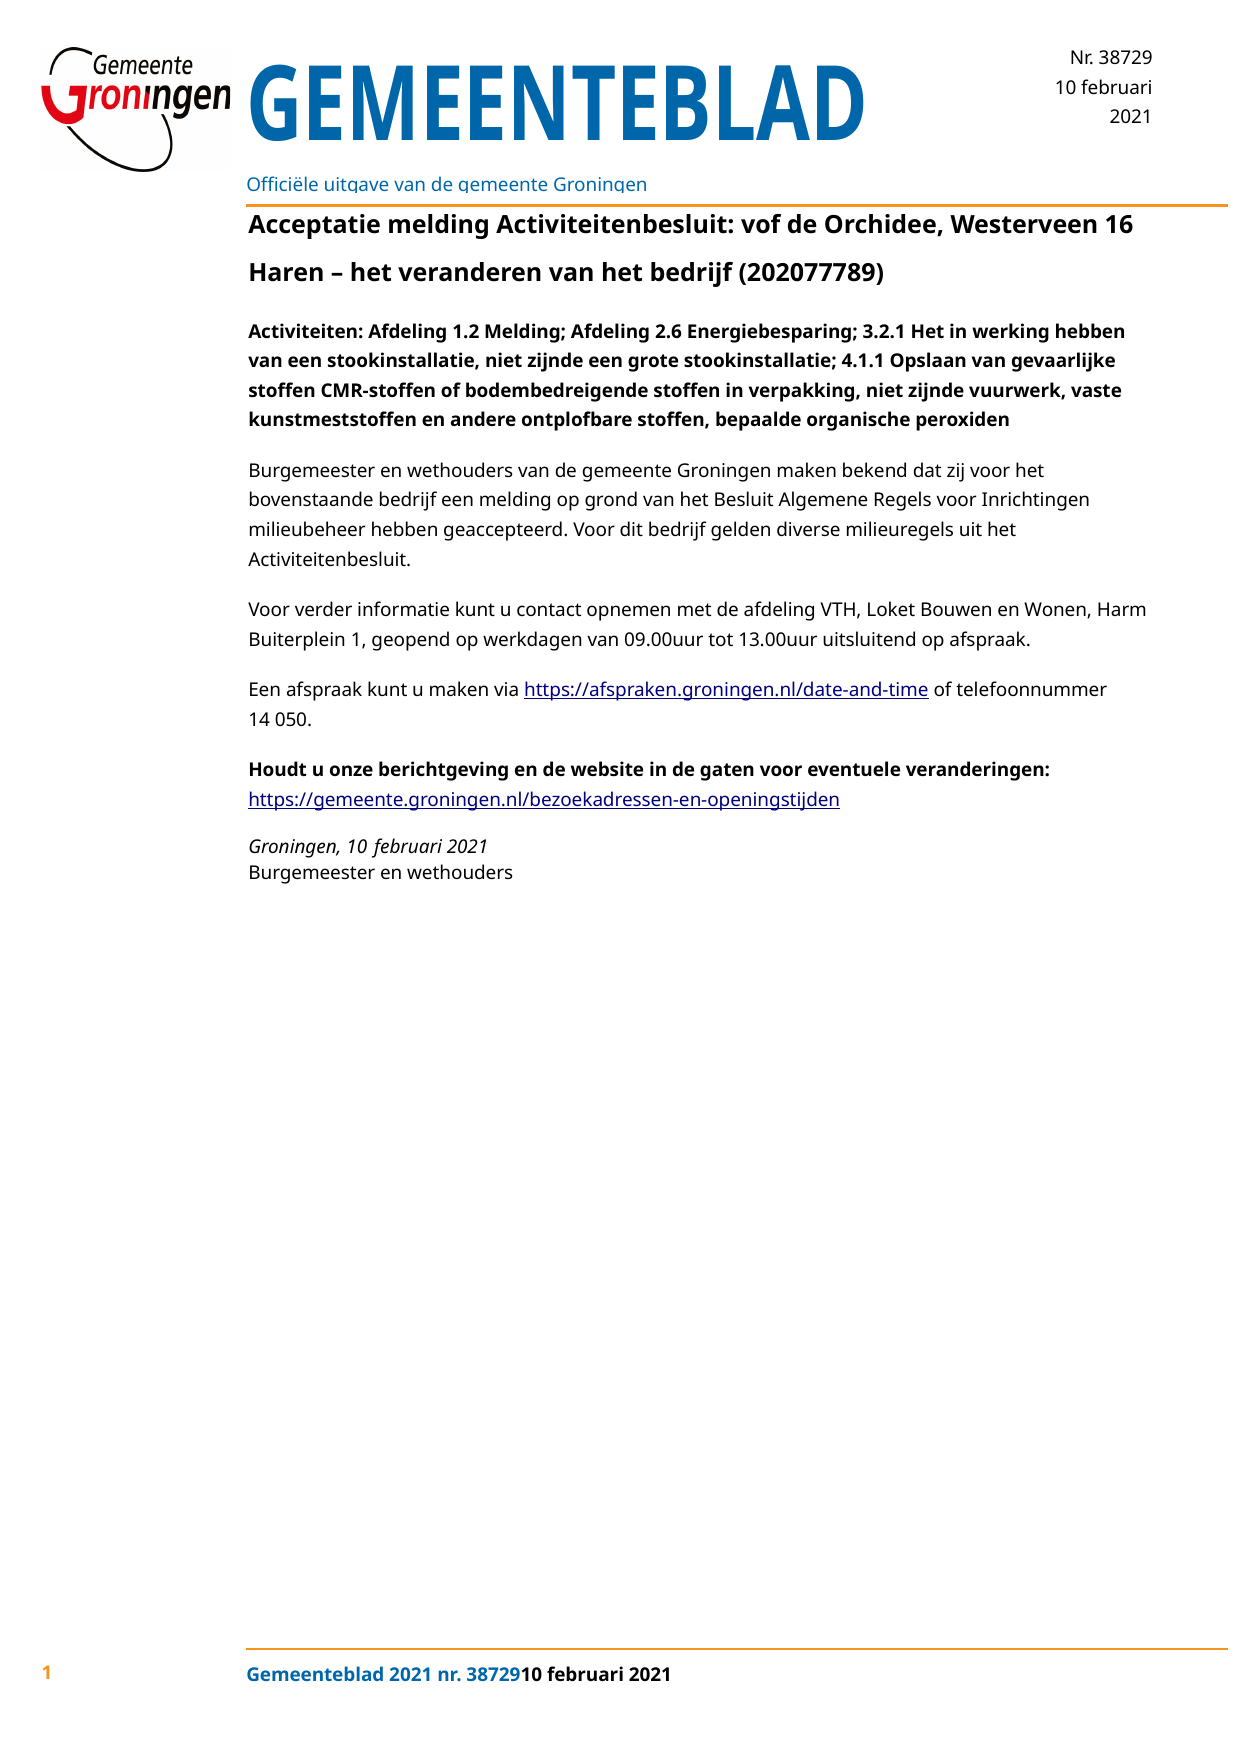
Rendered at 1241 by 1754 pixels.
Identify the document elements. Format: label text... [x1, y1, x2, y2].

text Voor verder informatie kunt u contact opnemen met de afdeling VTH, Loket Bouwen en Wonen, Harm Buiterplein 1, geopend op werkdagen van 09.00uur tot 13.00uur uitsluitend op afspraak. [248, 596, 1152, 652]
text Houdt u onze berichtgeving en de website in de gaten voor eventuele veranderingen: https://gemeente.groningen.nl/bezoekadressen-en-openingstijden [248, 756, 1152, 812]
text Groningen, 10 februari 2021 [248, 834, 1152, 859]
text Acceptatie melding Activiteitenbesluit: vof de Orchidee, Westerveen 16 Haren – het veranderen van het bedrijf (202077789) [248, 207, 1152, 288]
text Burgemeester en wethouders [248, 859, 1152, 885]
text Activiteiten: Afdeling 1.2 Melding; Afdeling 2.6 Energiebesparing; 3.2.1 Het in werking hebben van een stookinstallatie, niet zijnde een grote stookinstallatie; 4.1.1 Opslaan van gevaarlijke stoffen CMR-stoffen of bodembedreigende stoffen in verpakking, niet zijnde vuurwerk, vaste kunstmeststoffen en andere ontplofbare stoffen, bepaalde organische peroxiden [248, 318, 1152, 432]
picture [41, 47, 231, 172]
text Een afspraak kunt u maken via https://afspraken.groningen.nl/date-and-time of telefoonnummer 14 050. [248, 676, 1152, 732]
text Burgemeester en wethouders van de gemeente Groningen maken bekend dat zij voor het bovenstaande bedrijf een melding op grond van het Besluit Algemene Regels voor Inrichtingen milieubeheer hebben geaccepteerd. Voor dit bedrijf gelden diverse milieuregels uit het Activiteitenbesluit. [248, 457, 1152, 572]
